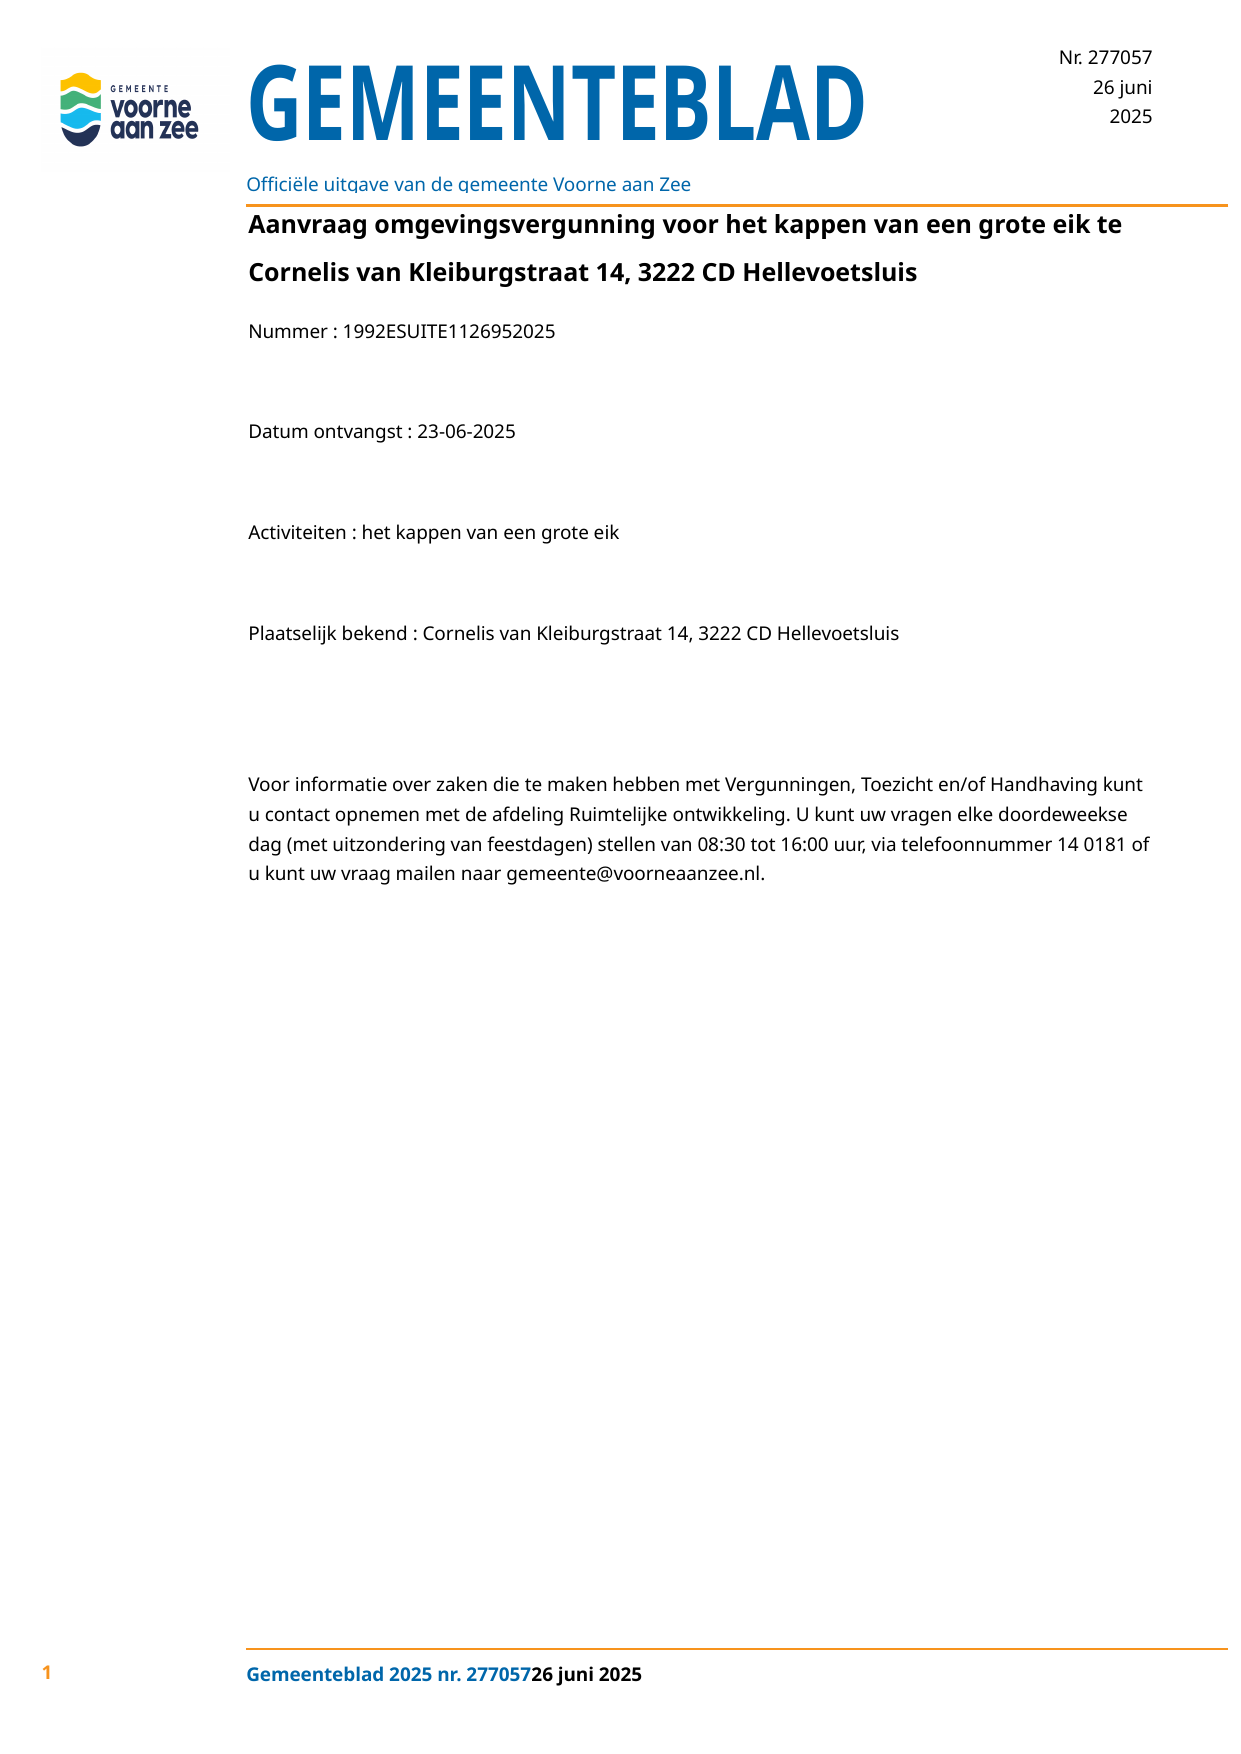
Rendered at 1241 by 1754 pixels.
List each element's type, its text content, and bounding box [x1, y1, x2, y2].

picture [41, 47, 231, 172]
text Datum ontvangst : 23-06-2025 [248, 419, 1152, 444]
text Nummer : 1992ESUITE1126952025 [248, 318, 1152, 344]
text Plaatselijk bekend : Cornelis van Kleiburgstraat 14, 3222 CD Hellevoetsluis [248, 620, 1152, 646]
text Activiteiten : het kappen van een grote eik [248, 519, 1152, 545]
text Voor informatie over zaken die te maken hebben met Vergunningen, Toezicht en/of Handhaving kunt u contact opnemen met de afdeling Ruimtelijke ontwikkeling. U kunt uw vragen elke doordeweekse dag (met uitzondering van feestdagen) stellen van 08:30 tot 16:00 uur, via telefoonnummer 14 0181 of u kunt uw vraag mailen naar gemeente@voorneaanzee.nl. [248, 772, 1152, 886]
text Aanvraag omgevingsvergunning voor het kappen van een grote eik te Cornelis van Kleiburgstraat 14, 3222 CD Hellevoetsluis [248, 207, 1152, 288]
